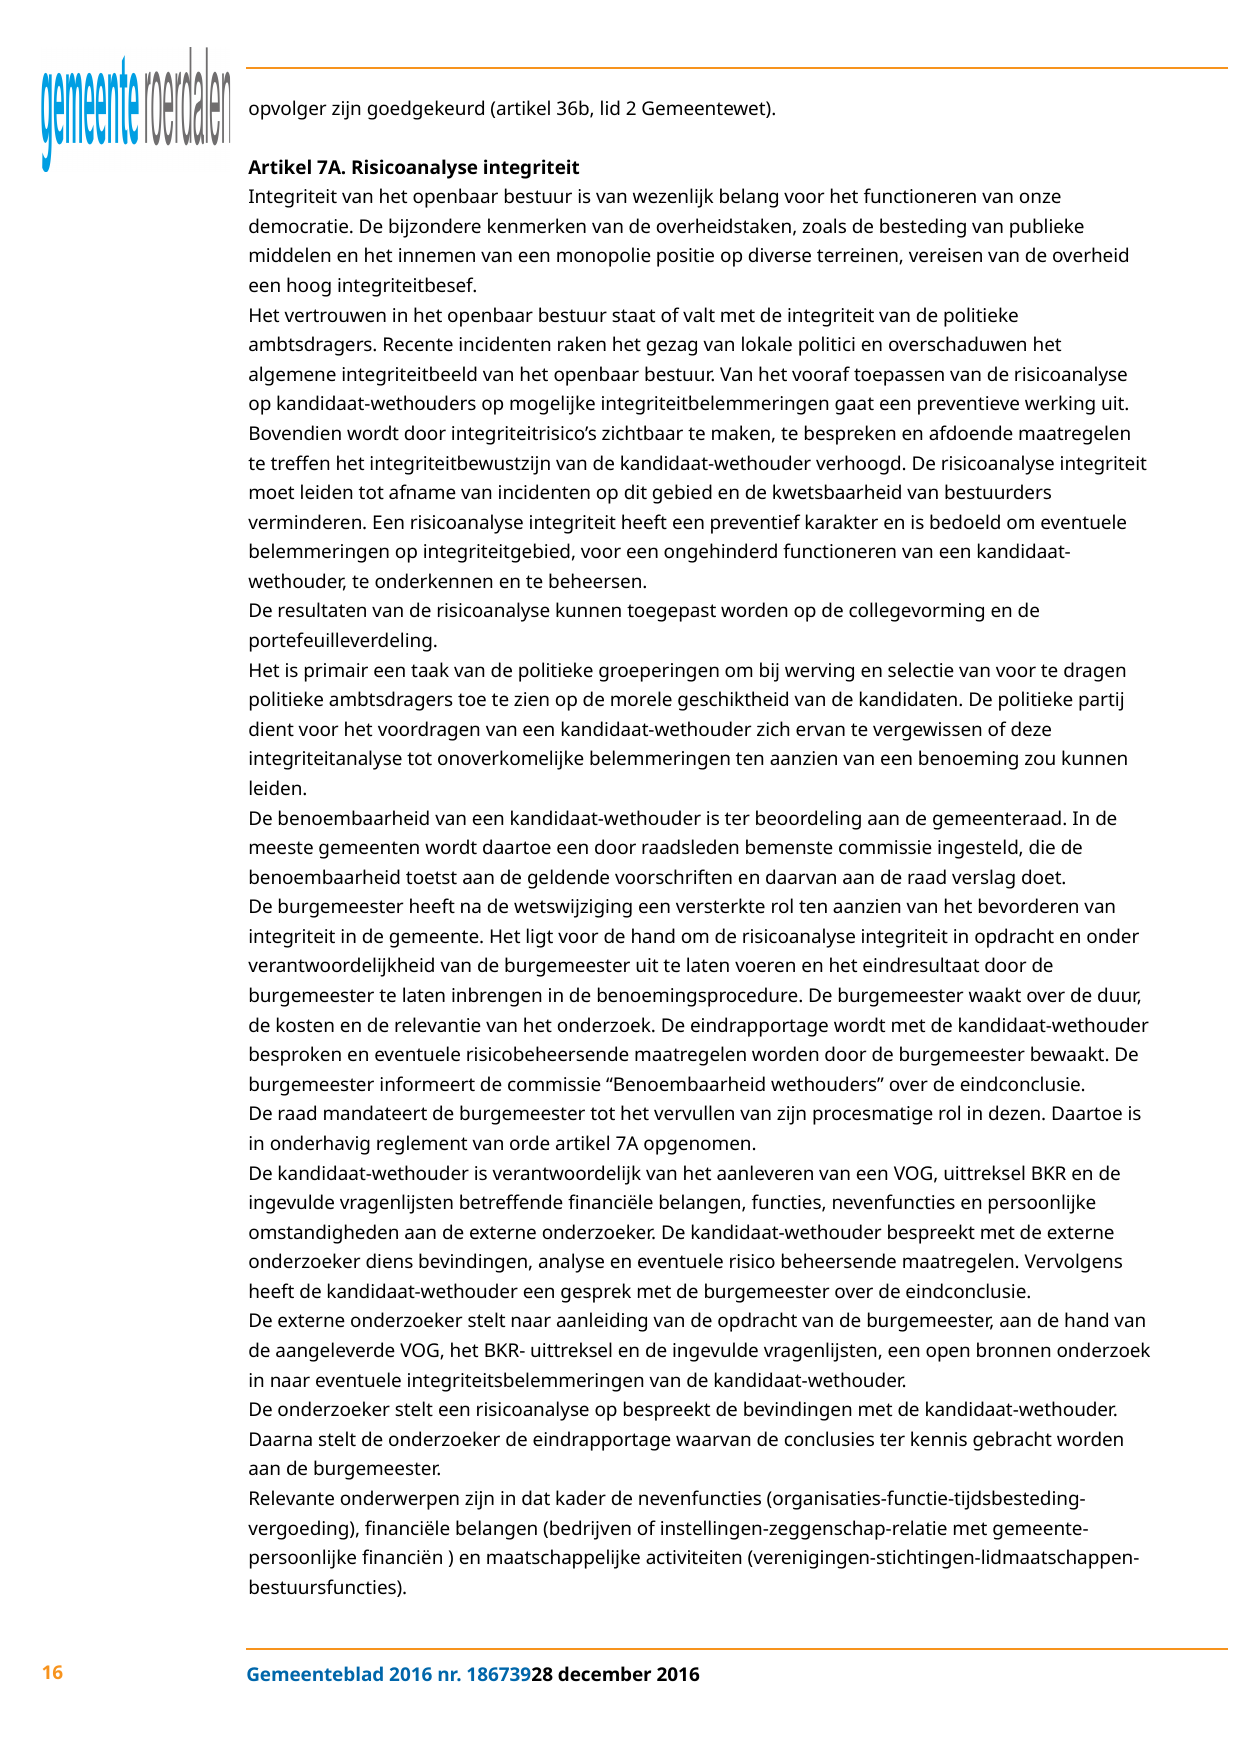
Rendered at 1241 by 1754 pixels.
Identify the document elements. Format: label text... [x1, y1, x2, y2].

text Artikel 7A. Risicoanalyse integriteit [248, 154, 1152, 180]
text De externe onderzoeker stelt naar aanleiding van de opdracht van de burgemeester, aan de hand van de aangeleverde VOG, het BKR- uittreksel en de ingevulde vragenlijsten, een open bronnen onderzoek in naar eventuele integriteitsbelemmeringen van de kandidaat-wethouder. [248, 1308, 1152, 1393]
text Integriteit van het openbaar bestuur is van wezenlijk belang voor het functioneren van onze democratie. De bijzondere kenmerken van de overheidstaken, zoals de besteding van publieke middelen en het innemen van een monopolie positie op diverse terreinen, vereisen van de overheid een hoog integriteitbesef. [248, 183, 1152, 298]
text Het is primair een taak van de politieke groeperingen om bij werving en selectie van voor te dragen politieke ambtsdragers toe te zien op de morele geschiktheid van de kandidaten. De politieke partij dient voor het voordragen van een kandidaat-wethouder zich ervan te vergewissen of deze integriteitanalyse tot onoverkomelijke belemmeringen ten aanzien van een benoeming zou kunnen leiden. [248, 657, 1152, 801]
text opvolger zijn goedgekeurd (artikel 36b, lid 2 Gemeentewet). [248, 95, 1152, 121]
text De benoembaarheid van een kandidaat-wethouder is ter beoordeling aan de gemeenteraad. In de meeste gemeenten wordt daartoe een door raadsleden bemenste commissie ingesteld, die de benoembaarheid toetst aan de geldende voorschriften en daarvan aan de raad verslag doet. [248, 805, 1152, 890]
text De burgemeester heeft na de wetswijziging een versterkte rol ten aanzien van het bevorderen van integriteit in de gemeente. Het ligt voor de hand om de risicoanalyse integriteit in opdracht en onder verantwoordelijkheid van de burgemeester uit te laten voeren en het eindresultaat door de burgemeester te laten inbrengen in de benoemingsprocedure. De burgemeester waakt over de duur, de kosten en de relevantie van het onderzoek. De eindrapportage wordt met de kandidaat-wethouder besproken en eventuele risicobeheersende maatregelen worden door de burgemeester bewaakt. De burgemeester informeert de commissie “Benoembaarheid wethouders” over de eindconclusie. [248, 893, 1152, 1097]
text De resultaten van de risicoanalyse kunnen toegepast worden op de collegevorming en de portefeuilleverdeling. [248, 598, 1152, 653]
text Relevante onderwerpen zijn in dat kader de nevenfuncties (organisaties-functie-tijdsbesteding-vergoeding), financiële belangen (bedrijven of instellingen-zeggenschap-relatie met gemeente-persoonlijke financiën ) en maatschappelijke activiteiten (verenigingen-stichtingen-lidmaatschappen-bestuursfuncties). [248, 1485, 1152, 1600]
text De onderzoeker stelt een risicoanalyse op bespreekt de bevindingen met de kandidaat-wethouder. Daarna stelt de onderzoeker de eindrapportage waarvan de conclusies ter kennis gebracht worden aan de burgemeester. [248, 1396, 1152, 1481]
text De kandidaat-wethouder is verantwoordelijk van het aanleveren van een VOG, uittreksel BKR en de ingevulde vragenlijsten betreffende financiële belangen, functies, nevenfuncties en persoonlijke omstandigheden aan de externe onderzoeker. De kandidaat-wethouder bespreekt met de externe onderzoeker diens bevindingen, analyse en eventuele risico beheersende maatregelen. Vervolgens heeft de kandidaat-wethouder een gesprek met de burgemeester over de eindconclusie. [248, 1160, 1152, 1304]
picture [41, 47, 231, 172]
picture [41, 134, 48, 172]
text De raad mandateert de burgemeester tot het vervullen van zijn procesmatige rol in dezen. Daartoe is in onderhavig reglement van orde artikel 7A opgenomen. [248, 1101, 1152, 1156]
text Het vertrouwen in het openbaar bestuur staat of valt met de integriteit van de politieke ambtsdragers. Recente incidenten raken het gezag van lokale politici en overschaduwen het algemene integriteitbeeld van het openbaar bestuur. Van het vooraf toepassen van de risicoanalyse op kandidaat-wethouders op mogelijke integriteitbelemmeringen gaat een preventieve werking uit. Bovendien wordt door integriteitrisico’s zichtbaar te maken, te bespreken en afdoende maatregelen te treffen het integriteitbewustzijn van de kandidaat-wethouder verhoogd. De risicoanalyse integriteit moet leiden tot afname van incidenten op dit gebied en de kwetsbaarheid van bestuurders verminderen. Een risicoanalyse integriteit heeft een preventief karakter en is bedoeld om eventuele belemmeringen op integriteitgebied, voor een ongehinderd functioneren van een kandidaat-wethouder, te onderkennen en te beheersen. [248, 302, 1152, 594]
